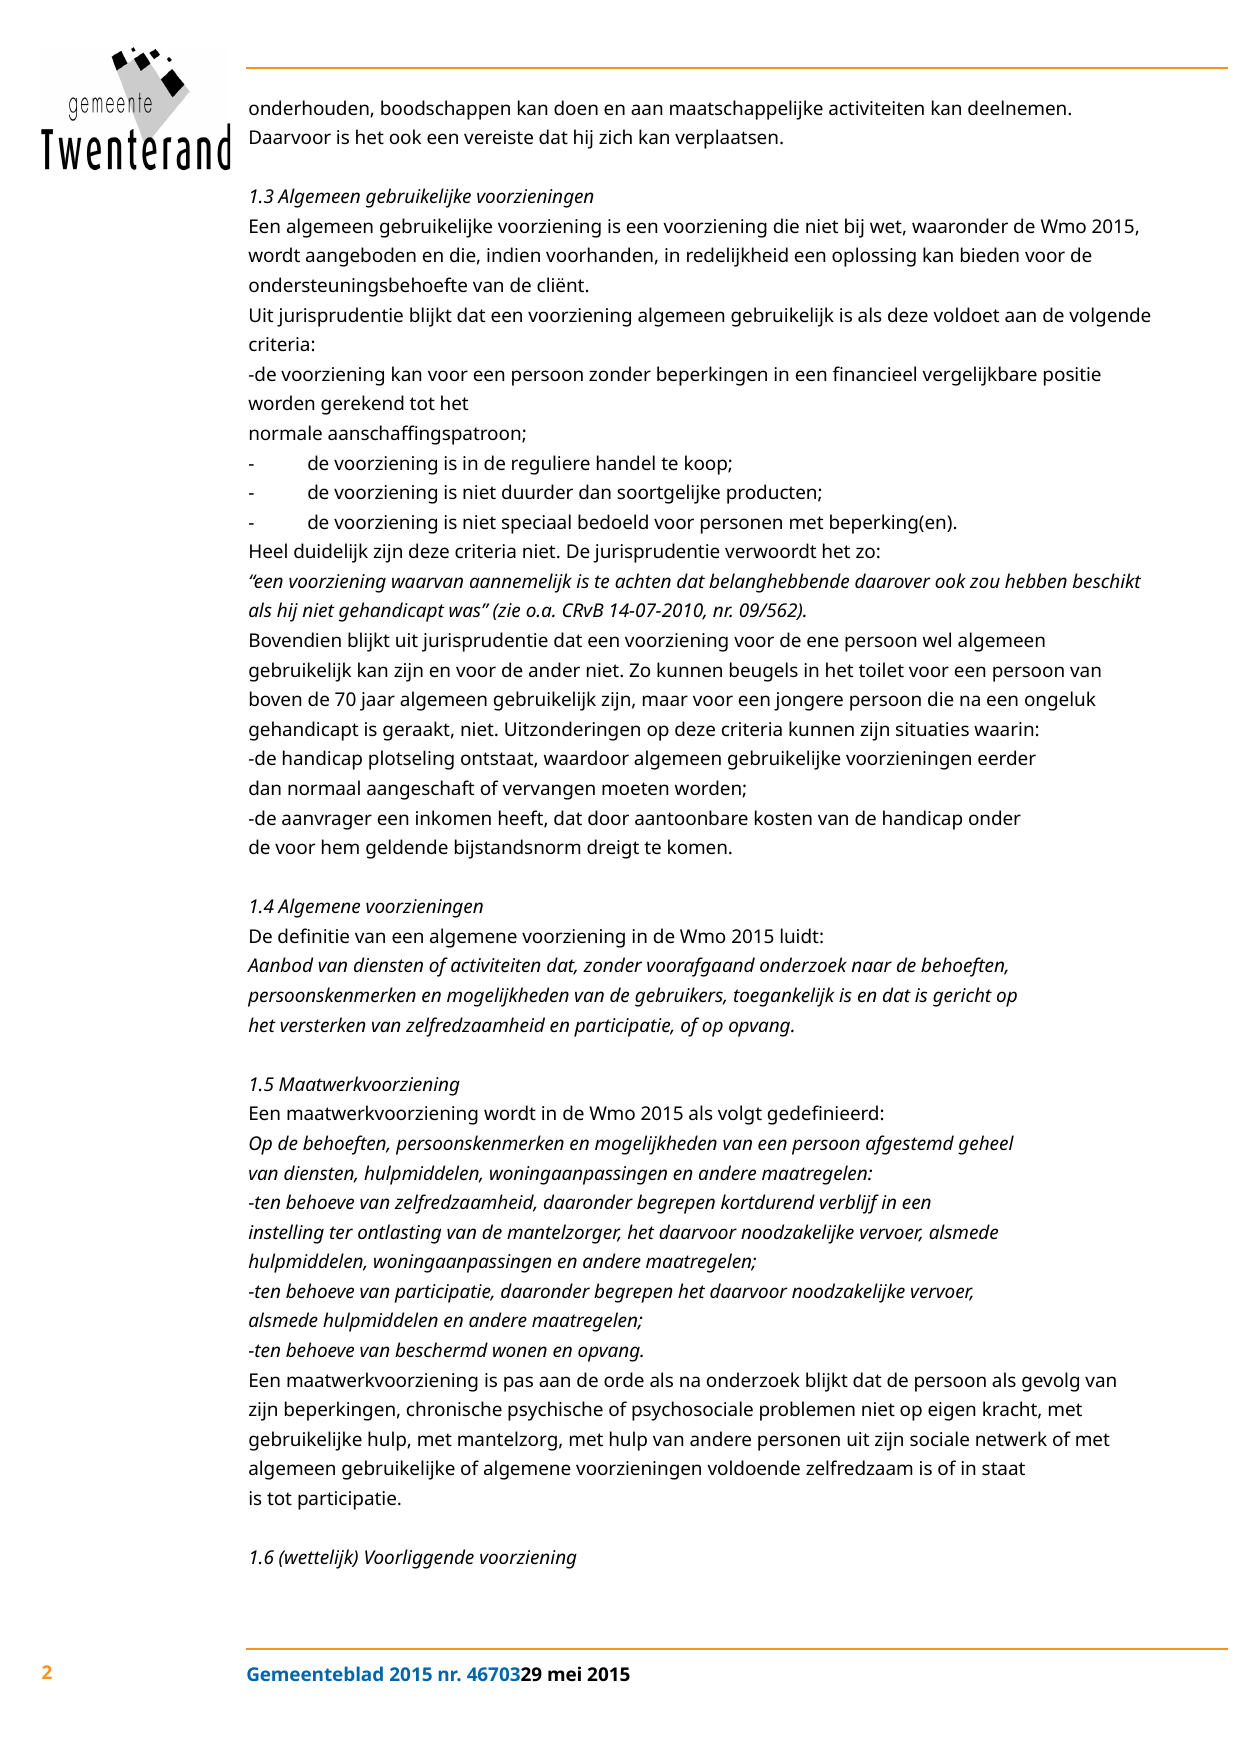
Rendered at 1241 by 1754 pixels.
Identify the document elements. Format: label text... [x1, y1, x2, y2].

text -de aanvrager een inkomen heeft, dat door aantoonbare kosten van de handicap onder [248, 805, 1152, 831]
text instelling ter ontlasting van de mantelzorger, het daarvoor noodzakelijke vervoer, alsmede [248, 1219, 1152, 1245]
list de voorziening is niet duurder dan soortgelijke producten; [248, 479, 1152, 505]
text van diensten, hulpmiddelen, woningaanpassingen en andere maatregelen: [248, 1160, 1152, 1186]
text dan normaal aangeschaft of vervangen moeten worden; [248, 775, 1152, 801]
text Heel duidelijk zijn deze criteria niet. De jurisprudentie verwoordt het zo: [248, 538, 1152, 564]
text persoonskenmerken en mogelijkheden van de gebruikers, toegankelijk is en dat is gericht op [248, 982, 1152, 1008]
text 1.3 Algemeen gebruikelijke voorzieningen [248, 183, 1152, 209]
text -ten behoeve van beschermd wonen en opvang. [248, 1337, 1152, 1363]
text de voor hem geldende bijstandsnorm dreigt te komen. [248, 834, 1152, 860]
list de voorziening is niet speciaal bedoeld voor personen met beperking(en). [248, 509, 1152, 535]
list de voorziening is in de reguliere handel te koop; [248, 450, 1152, 476]
text Aanbod van diensten of activiteiten dat, zonder voorafgaand onderzoek naar de behoeften, [248, 953, 1152, 978]
text normale aanschaffingspatroon; [248, 420, 1152, 446]
picture [41, 47, 231, 172]
text Uit jurisprudentie blijkt dat een voorziening algemeen gebruikelijk is als deze voldoet aan de volgende criteria: [248, 302, 1152, 357]
text Een algemeen gebruikelijke voorziening is een voorziening die niet bij wet, waaronder de Wmo 2015, wordt aangeboden en die, indien voorhanden, in redelijkheid een oplossing kan bieden voor de ondersteuningsbehoefte van de cliënt. [248, 213, 1152, 298]
text 1.6 (wettelijk) Voorliggende voorziening [248, 1544, 1152, 1570]
text Een maatwerkvoorziening wordt in de Wmo 2015 als volgt gedefinieerd: [248, 1101, 1152, 1126]
text 1.4 Algemene voorzieningen [248, 893, 1152, 919]
text -ten behoeve van zelfredzaamheid, daaronder begrepen kortdurend verblijf in een [248, 1189, 1152, 1215]
text 1.5 Maatwerkvoorziening [248, 1071, 1152, 1097]
text Bovendien blijkt uit jurisprudentie dat een voorziening voor de ene persoon wel algemeen gebruikelijk kan zijn en voor de ander niet. Zo kunnen beugels in het toilet voor een persoon van boven de 70 jaar algemeen gebruikelijk zijn, maar voor een jongere persoon die na een ongeluk gehandicapt is geraakt, niet. Uitzonderingen op deze criteria kunnen zijn situaties waarin: [248, 627, 1152, 742]
text is tot participatie. [248, 1485, 1152, 1511]
text -de voorziening kan voor een persoon zonder beperkingen in een financieel vergelijkbare positie worden gerekend tot het [248, 361, 1152, 416]
text hulpmiddelen, woningaanpassingen en andere maatregelen; [248, 1248, 1152, 1274]
text alsmede hulpmiddelen en andere maatregelen; [248, 1308, 1152, 1333]
text “een voorziening waarvan aannemelijk is te achten dat belanghebbende daarover ook zou hebben beschikt als hij niet gehandicapt was” (zie o.a. CRvB 14-07-2010, nr. 09/562). [248, 568, 1152, 623]
text het versterken van zelfredzaamheid en participatie, of op opvang. [248, 1012, 1152, 1038]
text -ten behoeve van participatie, daaronder begrepen het daarvoor noodzakelijke vervoer, [248, 1278, 1152, 1304]
text Een maatwerkvoorziening is pas aan de orde als na onderzoek blijkt dat de persoon als gevolg van zijn beperkingen, chronische psychische of psychosociale problemen niet op eigen kracht, met gebruikelijke hulp, met mantelzorg, met hulp van andere personen uit zijn sociale netwerk of met algemeen gebruikelijke of algemene voorzieningen voldoende zelfredzaam is of in staat [248, 1367, 1152, 1481]
text onderhouden, boodschappen kan doen en aan maatschappelijke activiteiten kan deelnemen. Daarvoor is het ook een vereiste dat hij zich kan verplaatsen. [248, 95, 1152, 150]
text Op de behoeften, persoonskenmerken en mogelijkheden van een persoon afgestemd geheel [248, 1130, 1152, 1156]
text De definitie van een algemene voorziening in de Wmo 2015 luidt: [248, 923, 1152, 949]
text -de handicap plotseling ontstaat, waardoor algemeen gebruikelijke voorzieningen eerder [248, 746, 1152, 771]
